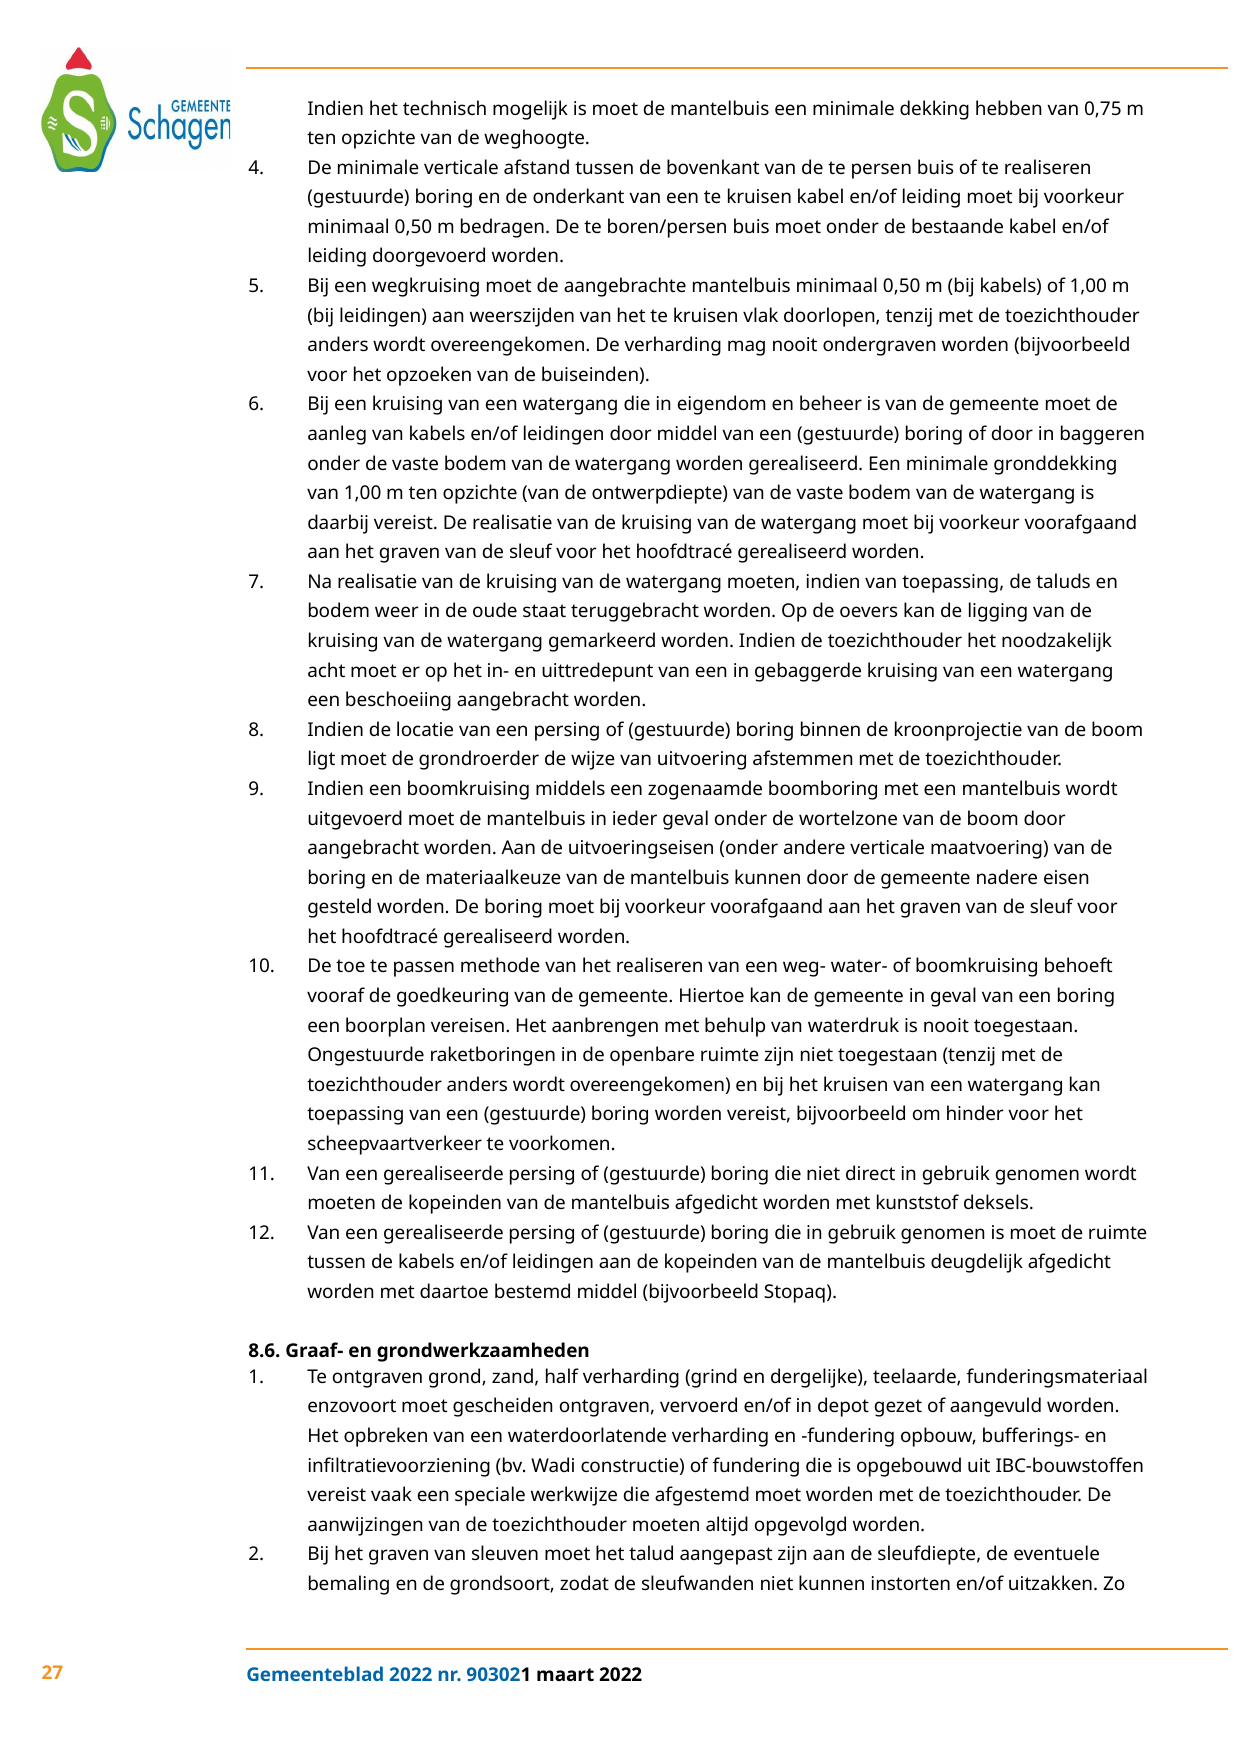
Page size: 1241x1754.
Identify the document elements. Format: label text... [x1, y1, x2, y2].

picture [41, 47, 231, 172]
list Van een gerealiseerde persing of (gestuurde) boring die niet direct in gebruik genomen wordt moeten de kopeinden van de mantelbuis afgedicht worden met kunststof deksels. [248, 1160, 1152, 1215]
text 8.6. Graaf- en grondwerkzaamheden [248, 1337, 1152, 1363]
list Van een gerealiseerde persing of (gestuurde) boring die in gebruik genomen is moet de ruimte tussen de kabels en/of leidingen aan de kopeinden van de mantelbuis deugdelijk afgedicht worden met daartoe bestemd middel (bijvoorbeeld Stopaq). [248, 1219, 1152, 1304]
list Indien het technisch mogelijk is moet de mantelbuis een minimale dekking hebben van 0,75 m ten opzichte van de weghoogte. [248, 95, 1152, 150]
list De minimale verticale afstand tussen de bovenkant van de te persen buis of te realiseren (gestuurde) boring en de onderkant van een te kruisen kabel en/of leiding moet bij voorkeur minimaal 0,50 m bedragen. De te boren/persen buis moet onder de bestaande kabel en/of leiding doorgevoerd worden. [248, 154, 1152, 268]
list Te ontgraven grond, zand, half verharding (grind en dergelijke), teelaarde, funderingsmateriaal enzovoort moet gescheiden ontgraven, vervoerd en/of in depot gezet of aangevuld worden. Het opbreken van een waterdoorlatende verharding en -fundering opbouw, bufferings- en infiltratievoorziening (bv. Wadi constructie) of fundering die is opgebouwd uit IBC-bouwstoffen vereist vaak een speciale werkwijze die afgestemd moet worden met de toezichthouder. De aanwijzingen van de toezichthouder moeten altijd opgevolgd worden. [248, 1363, 1152, 1537]
list Na realisatie van de kruising van de watergang moeten, indien van toepassing, de taluds en bodem weer in de oude staat teruggebracht worden. Op de oevers kan de ligging van de kruising van de watergang gemarkeerd worden. Indien de toezichthouder het noodzakelijk acht moet er op het in- en uittredepunt van een in gebaggerde kruising van een watergang een beschoeiing aangebracht worden. [248, 568, 1152, 712]
list Indien de locatie van een persing of (gestuurde) boring binnen de kroonprojectie van de boom ligt moet de grondroerder de wijze van uitvoering afstemmen met de toezichthouder. [248, 716, 1152, 771]
list De toe te passen methode van het realiseren van een weg- water- of boomkruising behoeft vooraf de goedkeuring van de gemeente. Hiertoe kan de gemeente in geval van een boring een boorplan vereisen. Het aanbrengen met behulp van waterdruk is nooit toegestaan. Ongestuurde raketboringen in de openbare ruimte zijn niet toegestaan (tenzij met de toezichthouder anders wordt overeengekomen) en bij het kruisen van een watergang kan toepassing van een (gestuurde) boring worden vereist, bijvoorbeeld om hinder voor het scheepvaartverkeer te voorkomen. [248, 953, 1152, 1156]
list Indien een boomkruising middels een zogenaamde boomboring met een mantelbuis wordt uitgevoerd moet de mantelbuis in ieder geval onder de wortelzone van de boom door aangebracht worden. Aan de uitvoeringseisen (onder andere verticale maatvoering) van de boring en de materiaalkeuze van de mantelbuis kunnen door de gemeente nadere eisen gesteld worden. De boring moet bij voorkeur voorafgaand aan het graven van de sleuf voor het hoofdtracé gerealiseerd worden. [248, 775, 1152, 949]
list Bij het graven van sleuven moet het talud aangepast zijn aan de sleufdiepte, de eventuele bemaling en de grondsoort, zodat de sleufwanden niet kunnen instorten en/of uitzakken. Zo [248, 1541, 1152, 1596]
list Bij een wegkruising moet de aangebrachte mantelbuis minimaal 0,50 m (bij kabels) of 1,00 m (bij leidingen) aan weerszijden van het te kruisen vlak doorlopen, tenzij met de toezichthouder anders wordt overeengekomen. De verharding mag nooit ondergraven worden (bijvoorbeeld voor het opzoeken van de buiseinden). [248, 272, 1152, 387]
list Bij een kruising van een watergang die in eigendom en beheer is van de gemeente moet de aanleg van kabels en/of leidingen door middel van een (gestuurde) boring of door in baggeren onder de vaste bodem van de watergang worden gerealiseerd. Een minimale gronddekking van 1,00 m ten opzichte (van de ontwerpdiepte) van de vaste bodem van de watergang is daarbij vereist. De realisatie van de kruising van de watergang moet bij voorkeur voorafgaand aan het graven van de sleuf voor het hoofdtracé gerealiseerd worden. [248, 391, 1152, 564]
